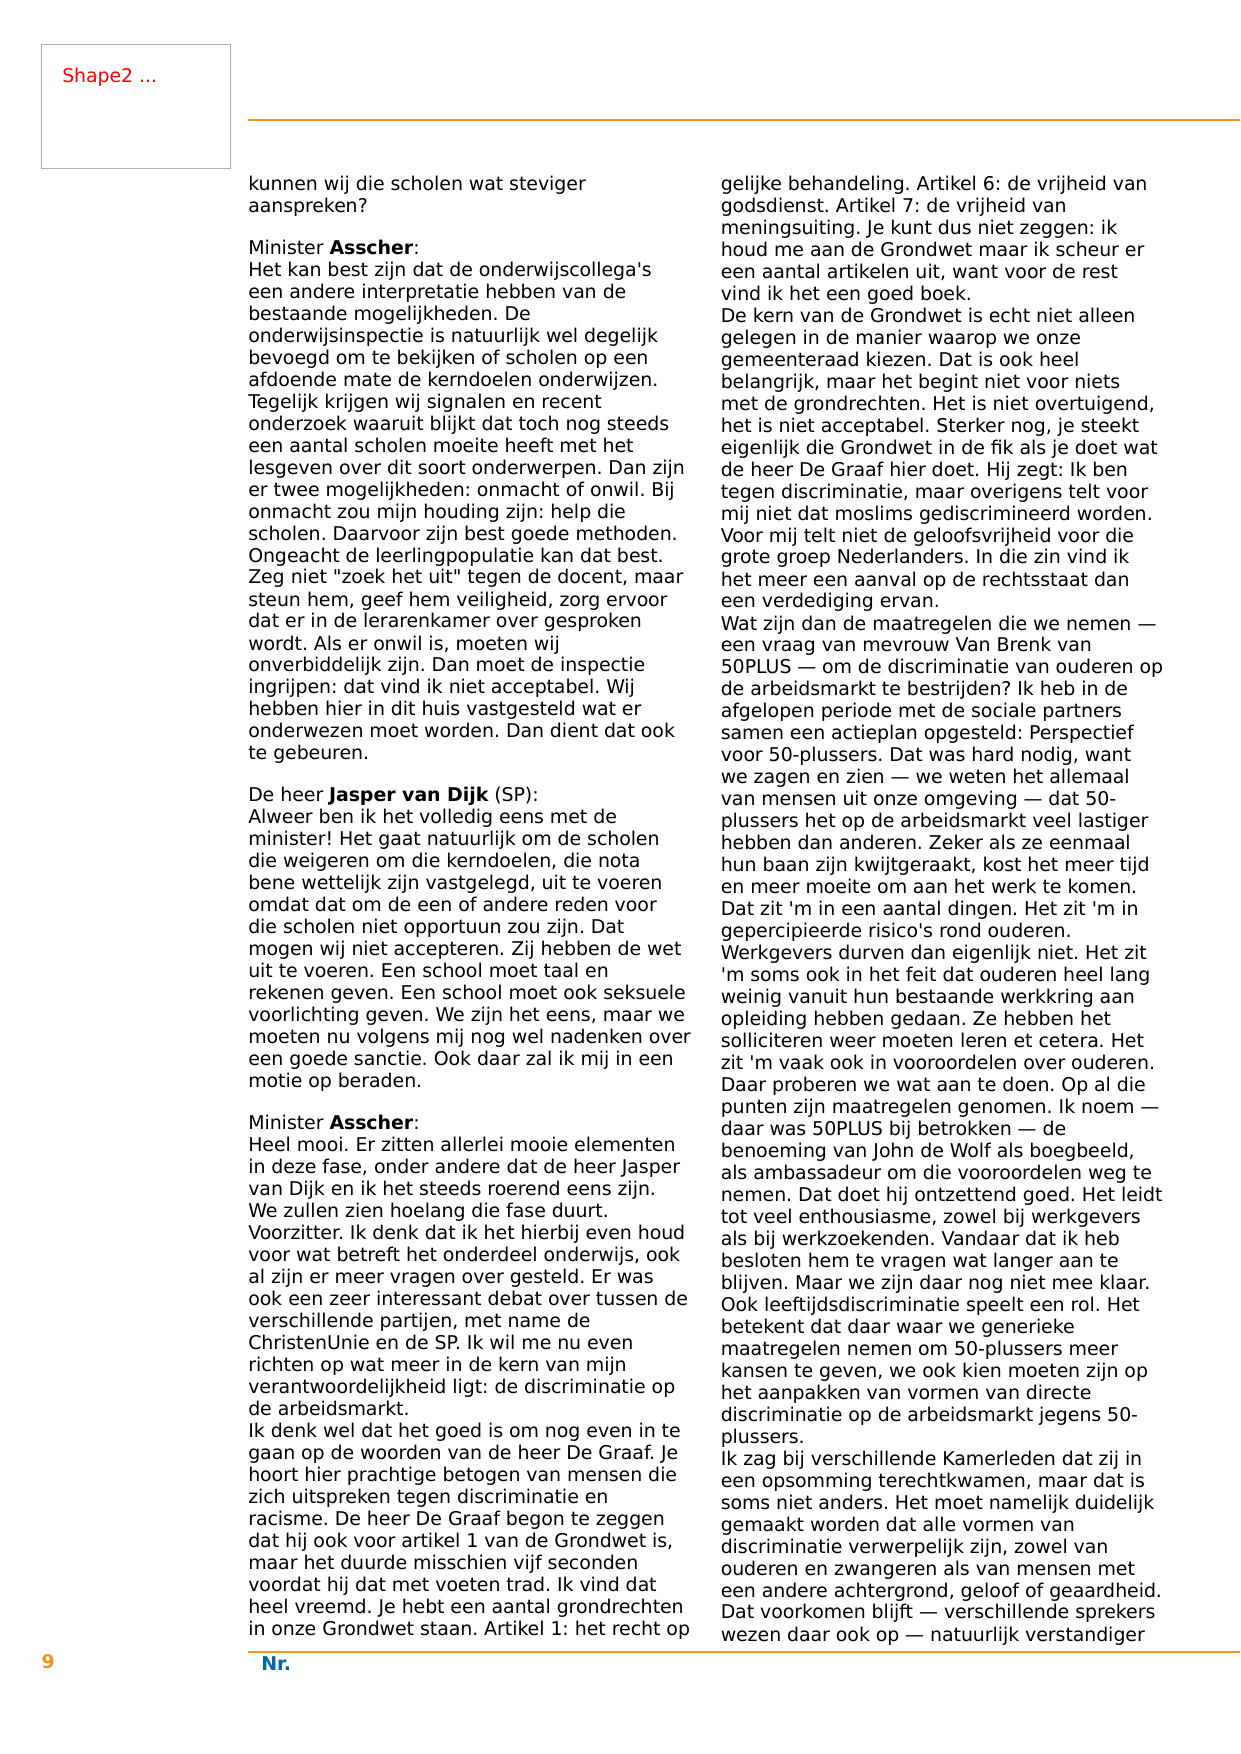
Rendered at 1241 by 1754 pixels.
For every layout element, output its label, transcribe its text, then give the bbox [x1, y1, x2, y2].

text Alweer ben ik het volledig eens met de minister! Het gaat natuurlijk om de scholen die weigeren om die kerndoelen, die nota bene wettelijk zijn vastgelegd, uit te voeren omdat dat om de een of andere reden voor die scholen niet opportuun zou zijn. Dat mogen wij niet accepteren. Zij hebben de wet uit te voeren. Een school moet taal en rekenen geven. Een school moet ook seksuele voorlichting geven. We zijn het eens, maar we moeten nu volgens mij nog wel nadenken over een goede sanctie. Ook daar zal ik mij in een motie op beraden. [248, 806, 691, 1092]
text kunnen wij die scholen wat steviger aanspreken? [248, 173, 691, 217]
text Wat zijn dan de maatregelen die we nemen — een vraag van mevrouw Van Brenk van 50PLUS — om de discriminatie van ouderen op de arbeidsmarkt te bestrijden? Ik heb in de afgelopen periode met de sociale partners samen een actieplan opgesteld: Perspectief voor 50-plussers. Dat was hard nodig, want we zagen en zien — we weten het allemaal van mensen uit onze omgeving — dat 50-plussers het op de arbeidsmarkt veel lastiger hebben dan anderen. Zeker als ze eenmaal hun baan zijn kwijtgeraakt, kost het meer tijd en meer moeite om aan het werk te komen. Dat zit 'm in een aantal dingen. Het zit 'm in gepercipieerde risico's rond ouderen. Werkgevers durven dan eigenlijk niet. Het zit 'm soms ook in het feit dat ouderen heel lang weinig vanuit hun bestaande werkkring aan opleiding hebben gedaan. Ze hebben het solliciteren weer moeten leren et cetera. Het zit 'm vaak ook in vooroordelen over ouderen. [721, 612, 1163, 1074]
text gelijke behandeling. Artikel 6: de vrijheid van godsdienst. Artikel 7: de vrijheid van meningsuiting. Je kunt dus niet zeggen: ik houd me aan de Grondwet maar ik scheur er een aantal artikelen uit, want voor de rest vind ik het een goed boek. [721, 173, 1163, 305]
text Heel mooi. Er zitten allerlei mooie elementen in deze fase, onder andere dat de heer Jasper van Dijk en ik het steeds roerend eens zijn. We zullen zien hoelang die fase duurt. [248, 1134, 691, 1222]
text Voorzitter. Ik denk dat ik het hierbij even houd voor wat betreft het onderdeel onderwijs, ook al zijn er meer vragen over gesteld. Er was ook een zeer interessant debat over tussen de verschillende partijen, met name de ChristenUnie en de SP. Ik wil me nu even richten op wat meer in de kern van mijn verantwoordelijkheid ligt: de discriminatie op de arbeidsmarkt. [248, 1222, 691, 1420]
text De kern van de Grondwet is echt niet alleen gelegen in de manier waarop we onze gemeenteraad kiezen. Dat is ook heel belangrijk, maar het begint niet voor niets met de grondrechten. Het is niet overtuigend, het is niet acceptabel. Sterker nog, je steekt eigenlijk die Grondwet in de fik als je doet wat de heer De Graaf hier doet. Hij zegt: Ik ben tegen discriminatie, maar overigens telt voor mij niet dat moslims gediscrimineerd worden. Voor mij telt niet de geloofsvrijheid voor die grote groep Nederlanders. In die zin vind ik het meer een aanval op de rechtsstaat dan een verdediging ervan. [721, 305, 1163, 612]
text Het kan best zijn dat de onderwijscollega's een andere interpretatie hebben van de bestaande mogelijkheden. De onderwijsinspectie is natuurlijk wel degelijk bevoegd om te bekijken of scholen op een afdoende mate de kerndoelen onderwijzen. Tegelijk krijgen wij signalen en recent onderzoek waaruit blijkt dat toch nog steeds een aantal scholen moeite heeft met het lesgeven over dit soort onderwerpen. Dan zijn er twee mogelijkheden: onmacht of onwil. Bij onmacht zou mijn houding zijn: help die scholen. Daarvoor zijn best goede methoden. Ongeacht de leerlingpopulatie kan dat best. Zeg niet "zoek het uit" tegen de docent, maar steun hem, geef hem veiligheid, zorg ervoor dat er in de lerarenkamer over gesproken wordt. Als er onwil is, moeten wij onverbiddelijk zijn. Dan moet de inspectie ingrijpen: dat vind ik niet acceptabel. Wij hebben hier in dit huis vastgesteld wat er onderwezen moet worden. Dan dient dat ook te gebeuren. [248, 259, 691, 764]
text Ik zag bij verschillende Kamerleden dat zij in een opsomming terechtkwamen, maar dat is soms niet anders. Het moet namelijk duidelijk gemaakt worden dat alle vormen van discriminatie verwerpelijk zijn, zowel van ouderen en zwangeren als van mensen met een andere achtergrond, geloof of geaardheid. Dat voorkomen blijft — verschillende sprekers wezen daar ook op — natuurlijk verstandiger [721, 1448, 1163, 1645]
text De heer Jasper van Dijk (SP): [248, 784, 691, 806]
text Daar proberen we wat aan te doen. Op al die punten zijn maatregelen genomen. Ik noem — daar was 50PLUS bij betrokken — de benoeming van John de Wolf als boegbeeld, als ambassadeur om die vooroordelen weg te nemen. Dat doet hij ontzettend goed. Het leidt tot veel enthousiasme, zowel bij werkgevers als bij werkzoekenden. Vandaar dat ik heb besloten hem te vragen wat langer aan te blijven. Maar we zijn daar nog niet mee klaar. Ook leeftijdsdiscriminatie speelt een rol. Het betekent dat daar waar we generieke maatregelen nemen om 50-plussers meer kansen te geven, we ook kien moeten zijn op het aanpakken van vormen van directe discriminatie op de arbeidsmarkt jegens 50-plussers. [721, 1074, 1163, 1448]
text Minister Asscher: [248, 237, 691, 259]
text Minister Asscher: [248, 1112, 691, 1134]
text Ik denk wel dat het goed is om nog even in te gaan op de woorden van de heer De Graaf. Je hoort hier prachtige betogen van mensen die zich uitspreken tegen discriminatie en racisme. De heer De Graaf begon te zeggen dat hij ook voor artikel 1 van de Grondwet is, maar het duurde misschien vijf seconden voordat hij dat met voeten trad. Ik vind dat heel vreemd. Je hebt een aantal grondrechten in onze Grondwet staan. Artikel 1: het recht op [248, 1420, 691, 1639]
